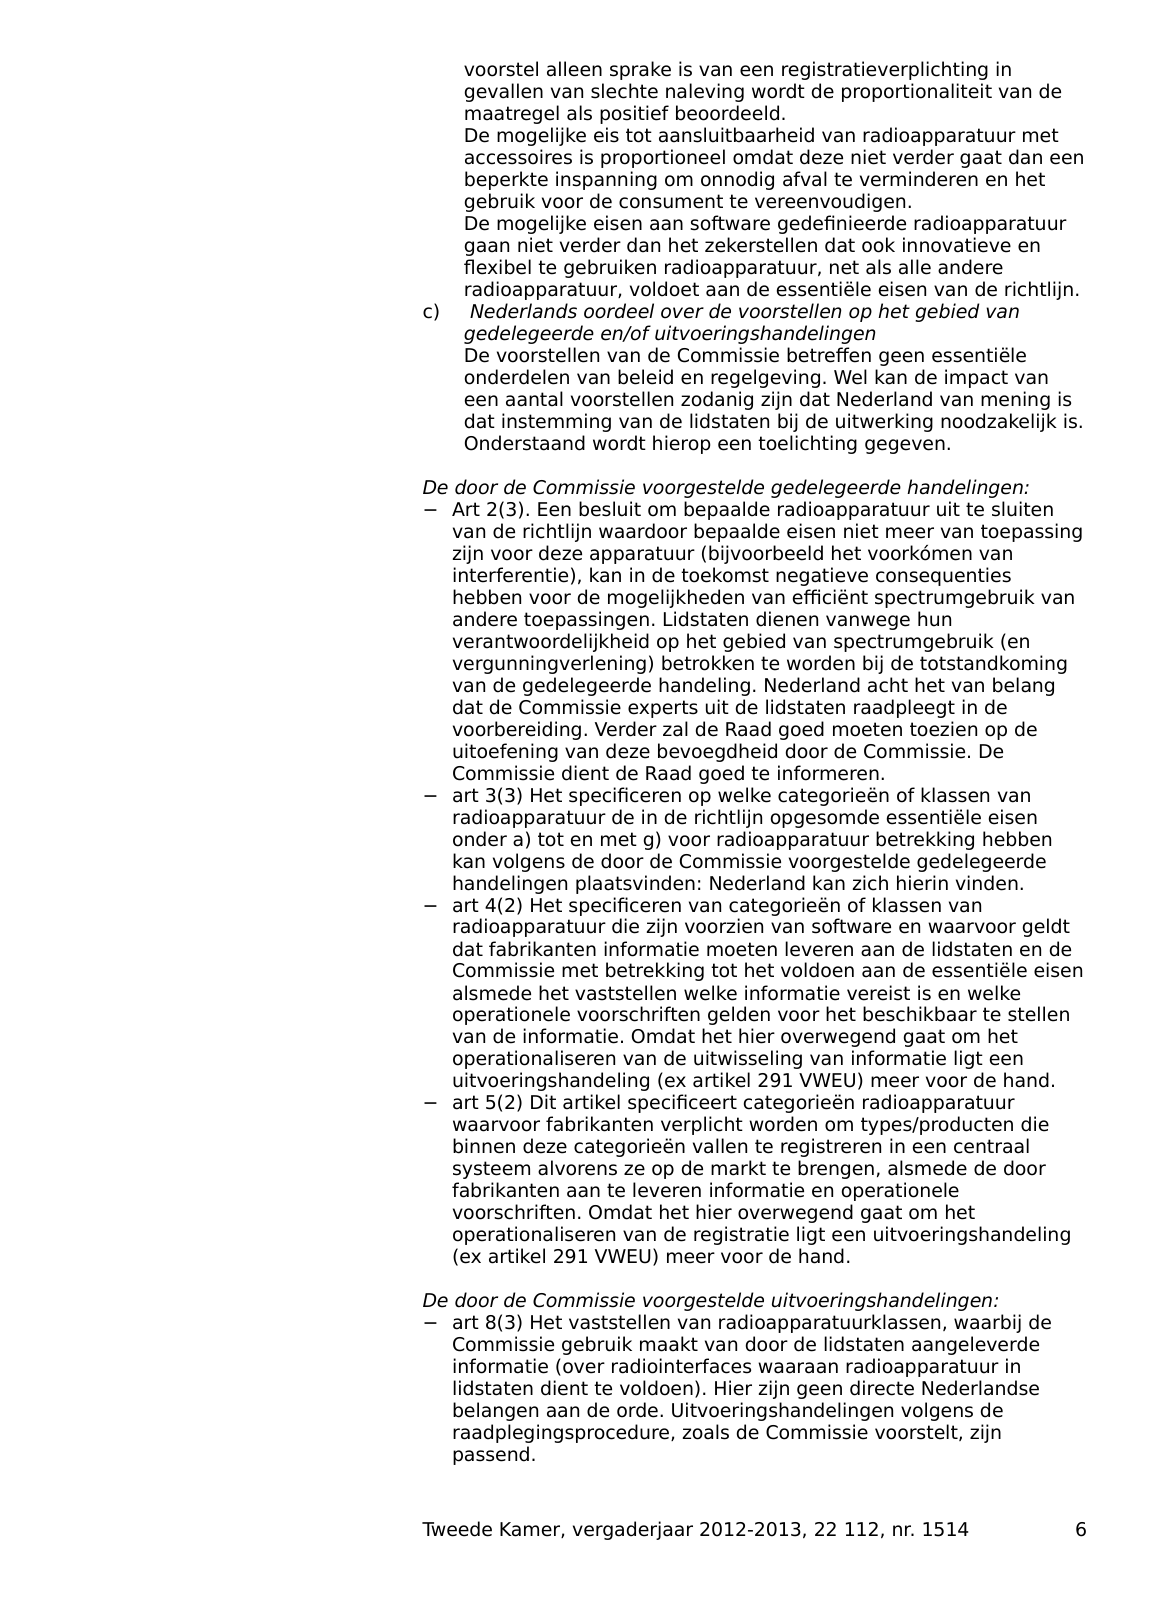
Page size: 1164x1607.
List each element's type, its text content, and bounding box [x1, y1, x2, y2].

subtitle De door de Commissie voorgestelde uitvoeringshandelingen: [422, 1290, 1087, 1312]
text − art 8(3) Het vaststellen van radioapparatuurklassen, waarbij de Commissie gebruik maakt van door de lidstaten aangeleverde informatie (over radiointerfaces waaraan radioapparatuur in lidstaten dient te voldoen). Hier zijn geen directe Nederlandse belangen aan de orde. Uitvoeringshandelingen volgens de raadplegingsprocedure, zoals de Commissie voorstelt, zijn passend. [422, 1312, 1087, 1466]
text De voorstellen van de Commissie betreffen geen essentiële onderdelen van beleid en regelgeving. Wel kan de impact van een aantal voorstellen zodanig zijn dat Nederland van mening is dat instemming van de lidstaten bij de uitwerking noodzakelijk is. Onderstaand wordt hierop een toelichting gegeven. [464, 345, 1087, 455]
text voorstel alleen sprake is van een registratieverplichting in gevallen van slechte naleving wordt de proportionaliteit van de maatregel als positief beoordeeld. [464, 59, 1087, 125]
text De mogelijke eisen aan software gedefinieerde radioapparatuur gaan niet verder dan het zekerstellen dat ook innovatieve en flexibel te gebruiken radioapparatuur, net als alle andere radioapparatuur, voldoet aan de essentiële eisen van de richtlijn. [464, 213, 1087, 301]
text − art 3(3) Het specificeren op welke categorieën of klassen van radioapparatuur de in de richtlijn opgesomde essentiële eisen onder a) tot en met g) voor radioapparatuur betrekking hebben kan volgens de door de Commissie voorgestelde gedelegeerde handelingen plaatsvinden: Nederland kan zich hierin vinden. [422, 784, 1087, 894]
text − art 5(2) Dit artikel specificeert categorieën radioapparatuur waarvoor fabrikanten verplicht worden om types/producten die binnen deze categorieën vallen te registreren in een centraal systeem alvorens ze op de markt te brengen, alsmede de door fabrikanten aan te leveren informatie en operationele voorschriften. Omdat het hier overwegend gaat om het operationaliseren van de registratie ligt een uitvoeringshandeling (ex artikel 291 VWEU) meer voor de hand. [422, 1092, 1087, 1268]
text − Art 2(3). Een besluit om bepaalde radioapparatuur uit te sluiten van de richtlijn waardoor bepaalde eisen niet meer van toepassing zijn voor deze apparatuur (bijvoorbeeld het voorkómen van interferentie), kan in de toekomst negatieve consequenties hebben voor de mogelijkheden van efficiënt spectrumgebruik van andere toepassingen. Lidstaten dienen vanwege hun verantwoordelijkheid op het gebied van spectrumgebruik (en vergunningverlening) betrokken te worden bij de totstandkoming van de gedelegeerde handeling. Nederland acht het van belang dat de Commissie experts uit de lidstaten raadpleegt in de voorbereiding. Verder zal de Raad goed moeten toezien op de uitoefening van deze bevoegdheid door de Commissie. De Commissie dient de Raad goed te informeren. [422, 499, 1087, 784]
text c) Nederlands oordeel over de voorstellen op het gebied van gedelegeerde en/of uitvoeringshandelingen [422, 301, 1087, 345]
text De mogelijke eis tot aansluitbaarheid van radioapparatuur met accessoires is proportioneel omdat deze niet verder gaat dan een beperkte inspanning om onnodig afval te verminderen en het gebruik voor de consument te vereenvoudigen. [464, 125, 1087, 213]
subtitle De door de Commissie voorgestelde gedelegeerde handelingen: [422, 477, 1087, 499]
text − art 4(2) Het specificeren van categorieën of klassen van radioapparatuur die zijn voorzien van software en waarvoor geldt dat fabrikanten informatie moeten leveren aan de lidstaten en de Commissie met betrekking tot het voldoen aan de essentiële eisen alsmede het vaststellen welke informatie vereist is en welke operationele voorschriften gelden voor het beschikbaar te stellen van de informatie. Omdat het hier overwegend gaat om het operationaliseren van de uitwisseling van informatie ligt een uitvoeringshandeling (ex artikel 291 VWEU) meer voor de hand. [422, 894, 1087, 1092]
